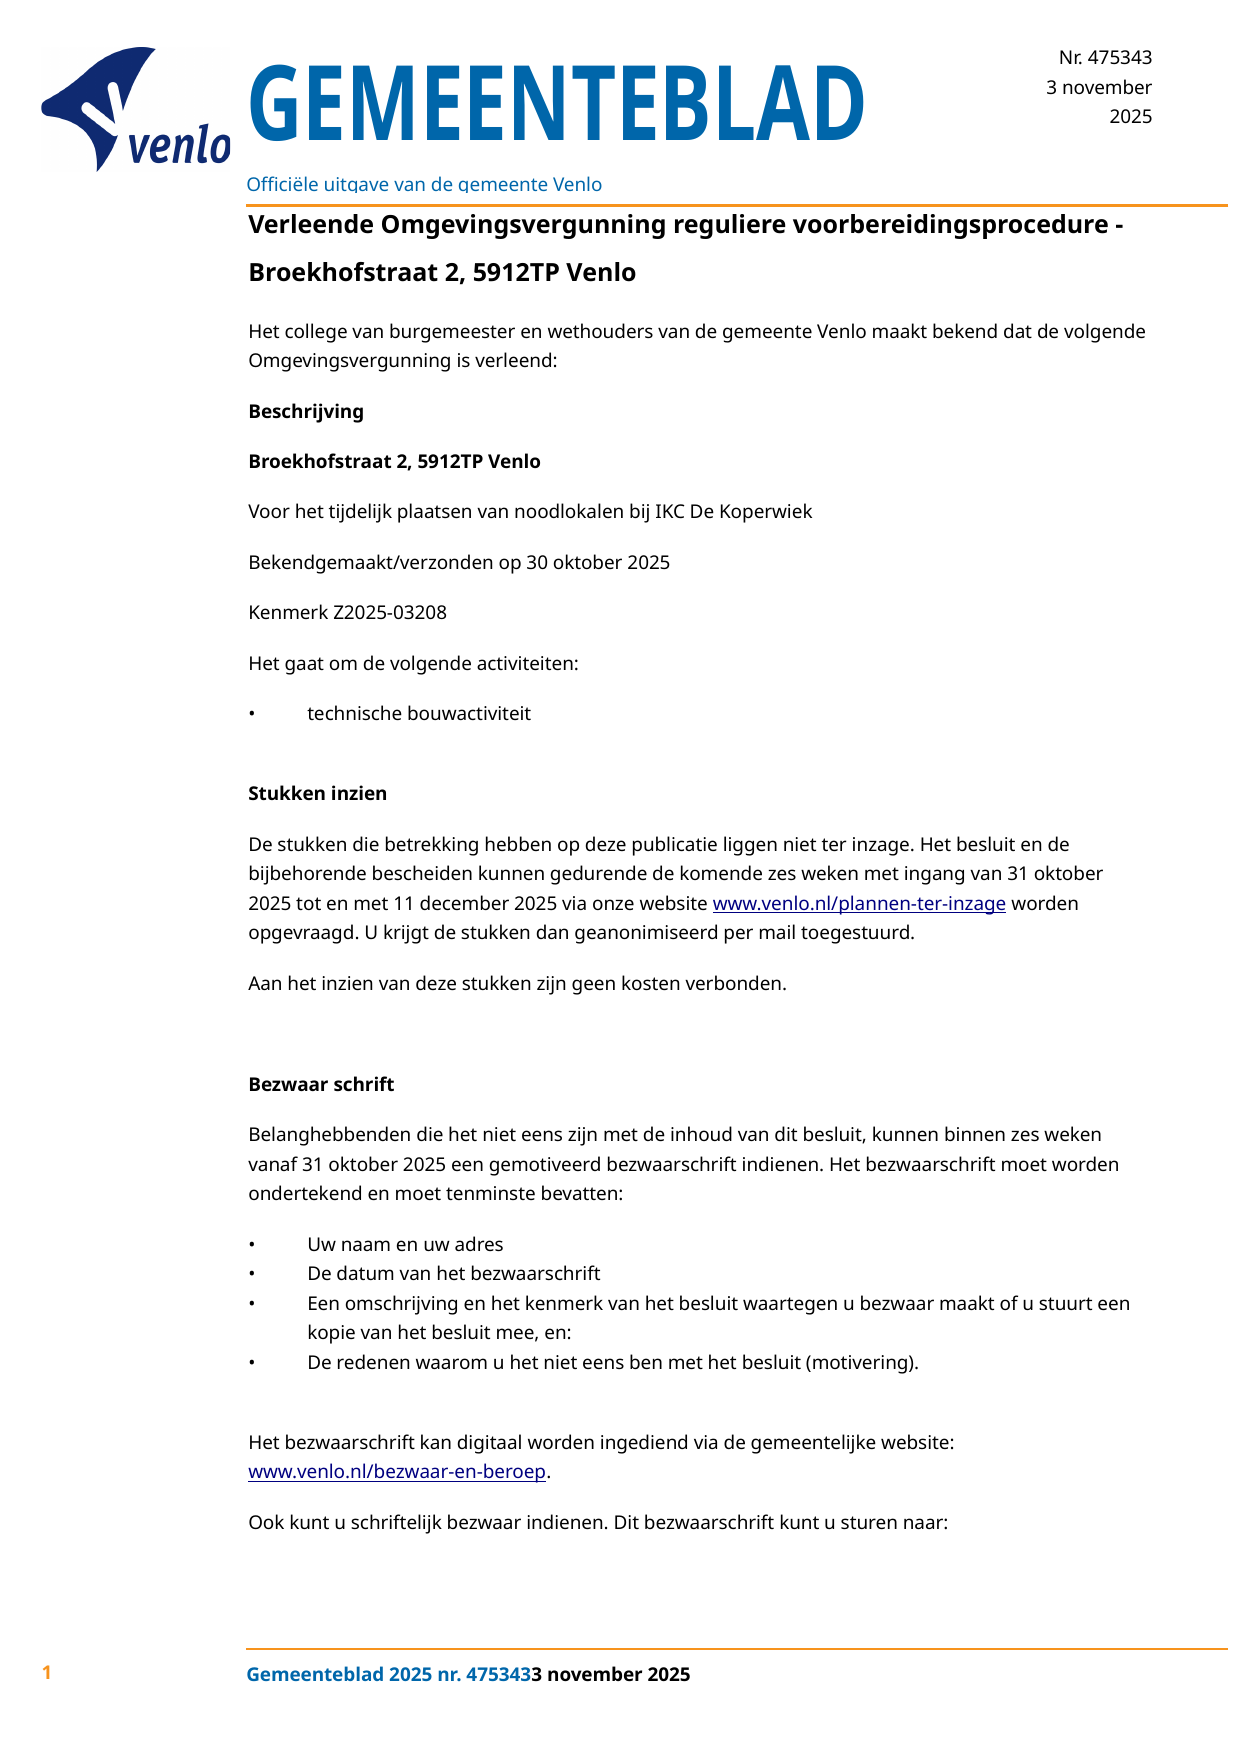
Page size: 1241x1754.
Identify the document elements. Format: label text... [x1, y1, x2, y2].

list Een omschrijving en het kenmerk van het besluit waartegen u bezwaar maakt of u stuurt een kopie van het besluit mee, en: [248, 1290, 1152, 1345]
list Uw naam en uw adres [248, 1231, 1152, 1257]
text Beschrijving [248, 398, 1152, 424]
text Broekhofstraat 2, 5912TP Venlo [248, 448, 1152, 474]
text Ook kunt u schriftelijk bezwaar indienen. Dit bezwaarschrift kunt u sturen naar: [248, 1509, 1152, 1535]
text Belanghebbenden die het niet eens zijn met de inhoud van dit besluit, kunnen binnen zes weken vanaf 31 oktober 2025 een gemotiveerd bezwaarschrift indienen. Het bezwaarschrift moet worden ondertekend en moet tenminste bevatten: [248, 1121, 1152, 1206]
text De stukken die betrekking hebben op deze publicatie liggen niet ter inzage. Het besluit en de bijbehorende bescheiden kunnen gedurende de komende zes weken met ingang van 31 oktober 2025 tot en met 11 december 2025 via onze website www.venlo.nl/plannen-ter-inzage worden opgevraagd. U krijgt de stukken dan geanonimiseerd per mail toegestuurd. [248, 831, 1152, 945]
list De datum van het bezwaarschrift [248, 1260, 1152, 1286]
list technische bouwactiviteit [248, 700, 1152, 726]
list De redenen waarom u het niet eens ben met het besluit (motivering). [248, 1349, 1152, 1375]
text Het bezwaarschrift kan digitaal worden ingediend via de gemeentelijke website: www.venlo.nl/bezwaar-en-beroep. [248, 1429, 1152, 1484]
picture [41, 47, 231, 172]
text Kenmerk Z2025-03208 [248, 599, 1152, 625]
text Het gaat om de volgende activiteiten: [248, 650, 1152, 676]
text Aan het inzien van deze stukken zijn geen kosten verbonden. [248, 970, 1152, 996]
text Bekendgemaakt/verzonden op 30 oktober 2025 [248, 549, 1152, 575]
text Stukken inzien [248, 780, 1152, 806]
text Verleende Omgevingsvergunning reguliere voorbereidingsprocedure - Broekhofstraat 2, 5912TP Venlo [248, 207, 1152, 288]
text Het college van burgemeester en wethouders van de gemeente Venlo maakt bekend dat de volgende Omgevingsvergunning is verleend: [248, 318, 1152, 373]
text Voor het tijdelijk plaatsen van noodlokalen bij IKC De Koperwiek [248, 499, 1152, 524]
text Bezwaar schrift [248, 1071, 1152, 1097]
